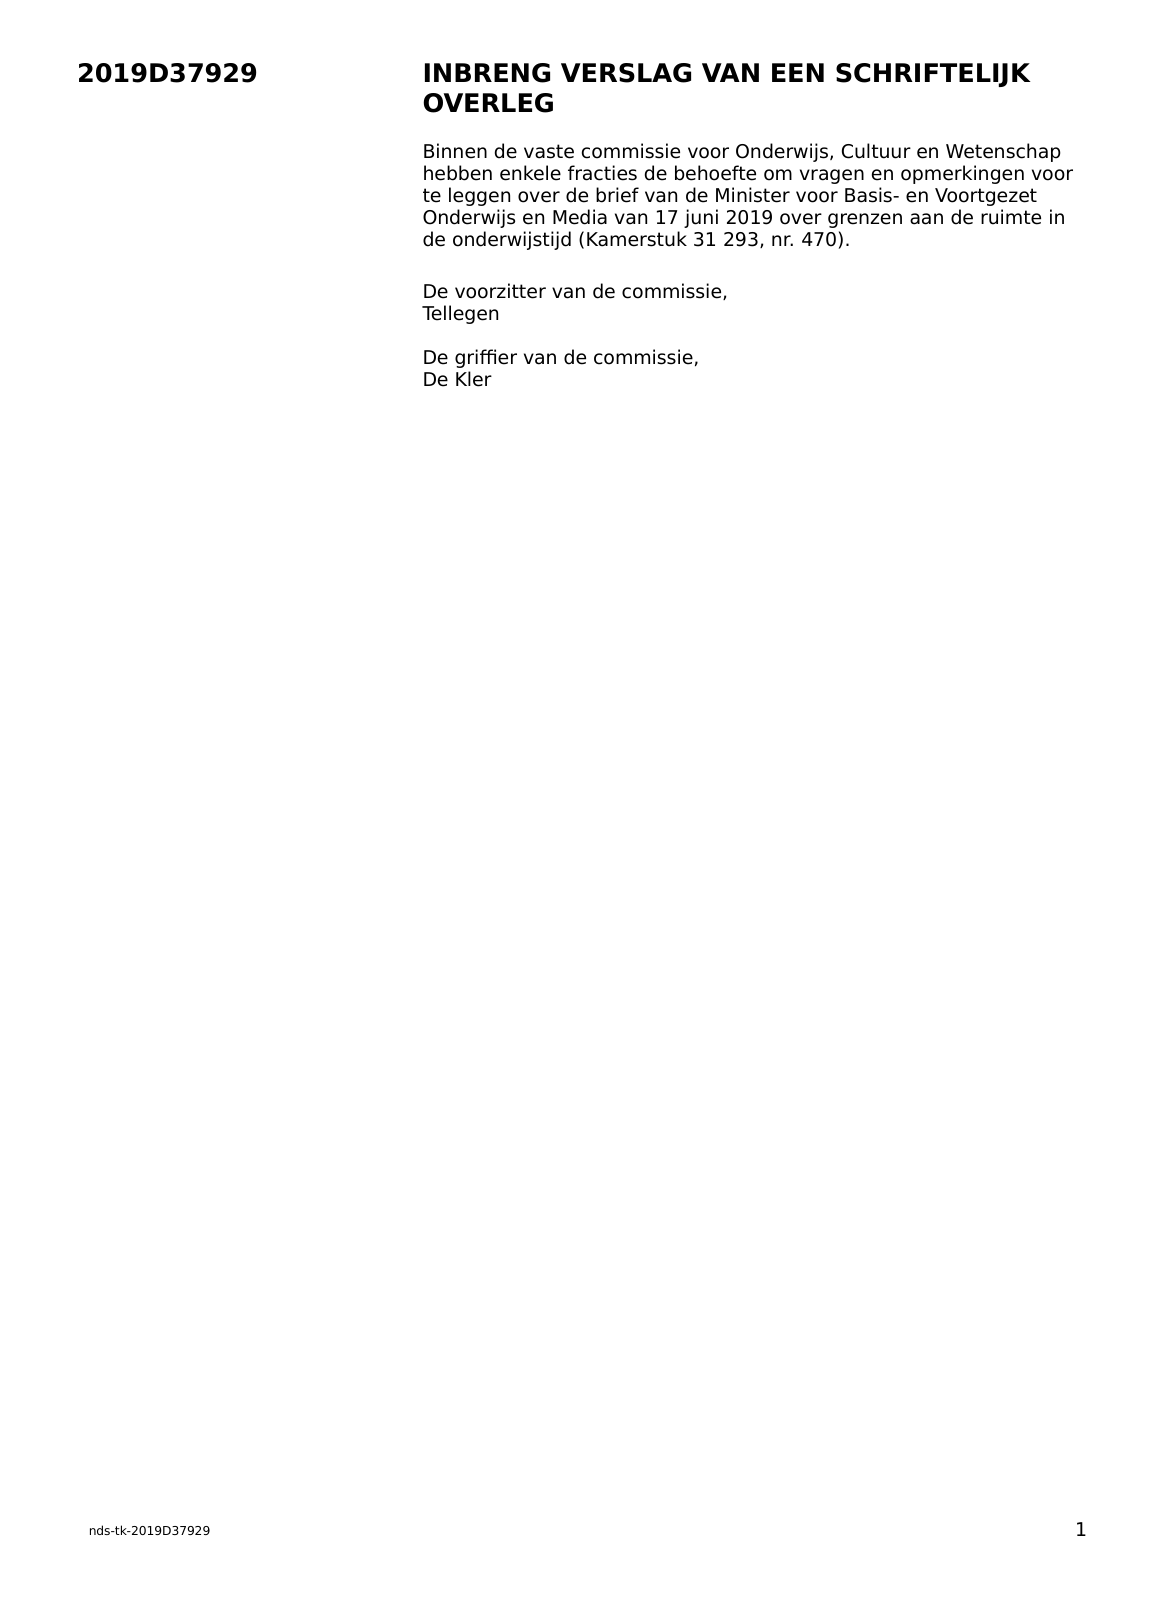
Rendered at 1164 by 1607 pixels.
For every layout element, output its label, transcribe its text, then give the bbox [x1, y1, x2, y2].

text nds-tk-2019D37929 [88, 1524, 323, 1538]
text De griffier van de commissie, De Kler [422, 347, 1087, 391]
text Binnen de vaste commissie voor Onderwijs, Cultuur en Wetenschap hebben enkele fracties de behoefte om vragen en opmerkingen voor te leggen over de brief van de Minister voor Basis- en Voortgezet Onderwijs en Media van 17 juni 2019 over grenzen aan de ruimte in de onderwijstijd (Kamerstuk 31 293, nr. 470). [422, 141, 1087, 251]
text De voorzitter van de commissie, Tellegen [422, 281, 1087, 324]
text 2019D37929 INBRENG VERSLAG VAN EEN SCHRIFTELIJK OVERLEG [77, 59, 1087, 118]
